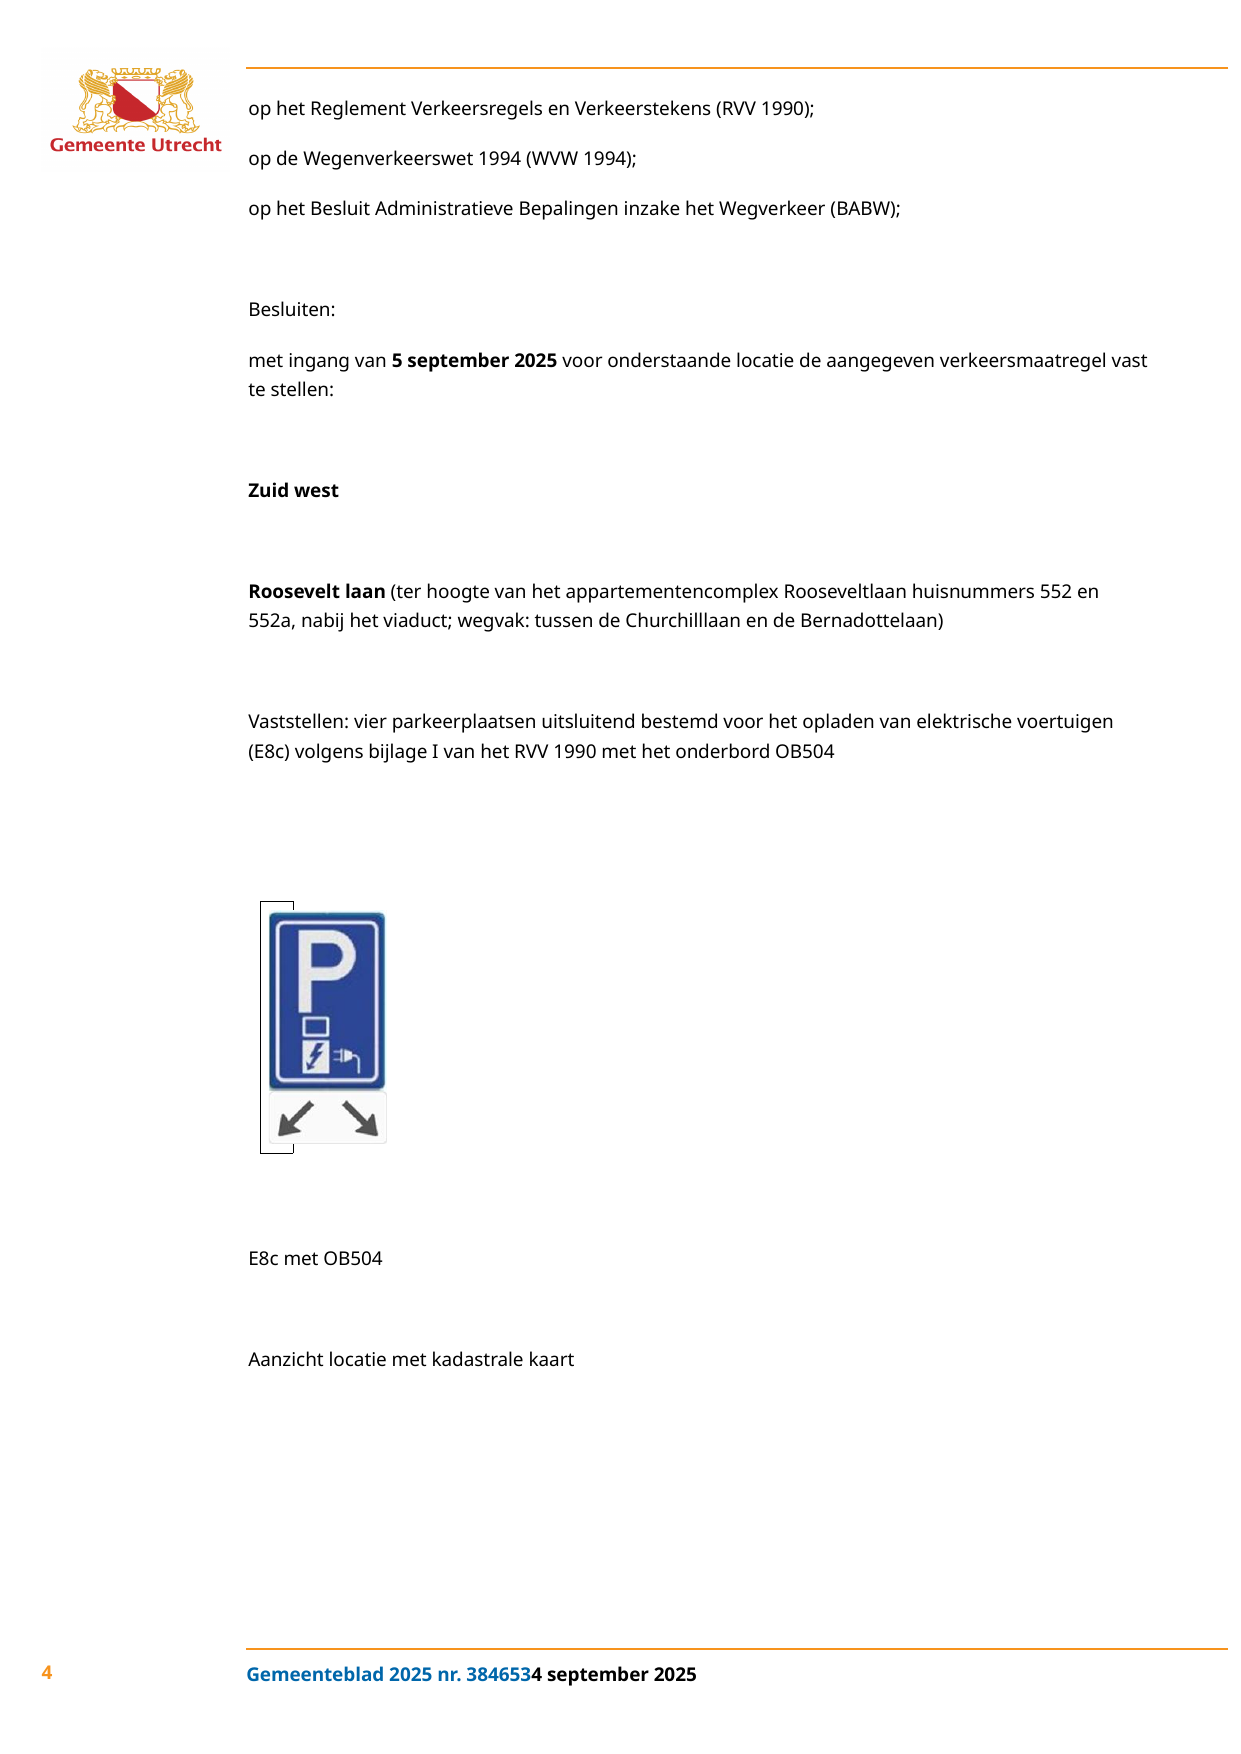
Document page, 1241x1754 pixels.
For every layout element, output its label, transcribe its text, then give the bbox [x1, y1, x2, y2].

picture [41, 47, 231, 172]
text met ingang van 5 september 2025 voor onderstaande locatie de aangegeven verkeersmaatregel vast te stellen: [248, 347, 1152, 402]
text Zuid west [248, 477, 1152, 503]
text op de Wegenverkeerswet 1994 (WVW 1994); [248, 145, 1152, 171]
text Vaststellen: vier parkeerplaatsen uitsluitend bestemd voor het opladen van elektrische voertuigen (E8c) volgens bijlage I van het RVV 1990 met het onderbord OB504 [248, 708, 1152, 764]
picture [268, 910, 387, 1144]
text Roosevelt laan (ter hoogte van het appartementencomplex Rooseveltlaan huisnummers 552 en 552a, nabij het viaduct; wegvak: tussen de Churchilllaan en de Bernadottelaan) [248, 578, 1152, 633]
text Besluiten: [248, 296, 1152, 322]
text op het Reglement Verkeersregels en Verkeerstekens (RVV 1990); [248, 95, 1152, 121]
text op het Besluit Administratieve Bepalingen inzake het Wegverkeer (BABW); [248, 196, 1152, 221]
text E8c met OB504 [248, 1246, 1152, 1271]
text Aanzicht locatie met kadastrale kaart [248, 1346, 1152, 1372]
